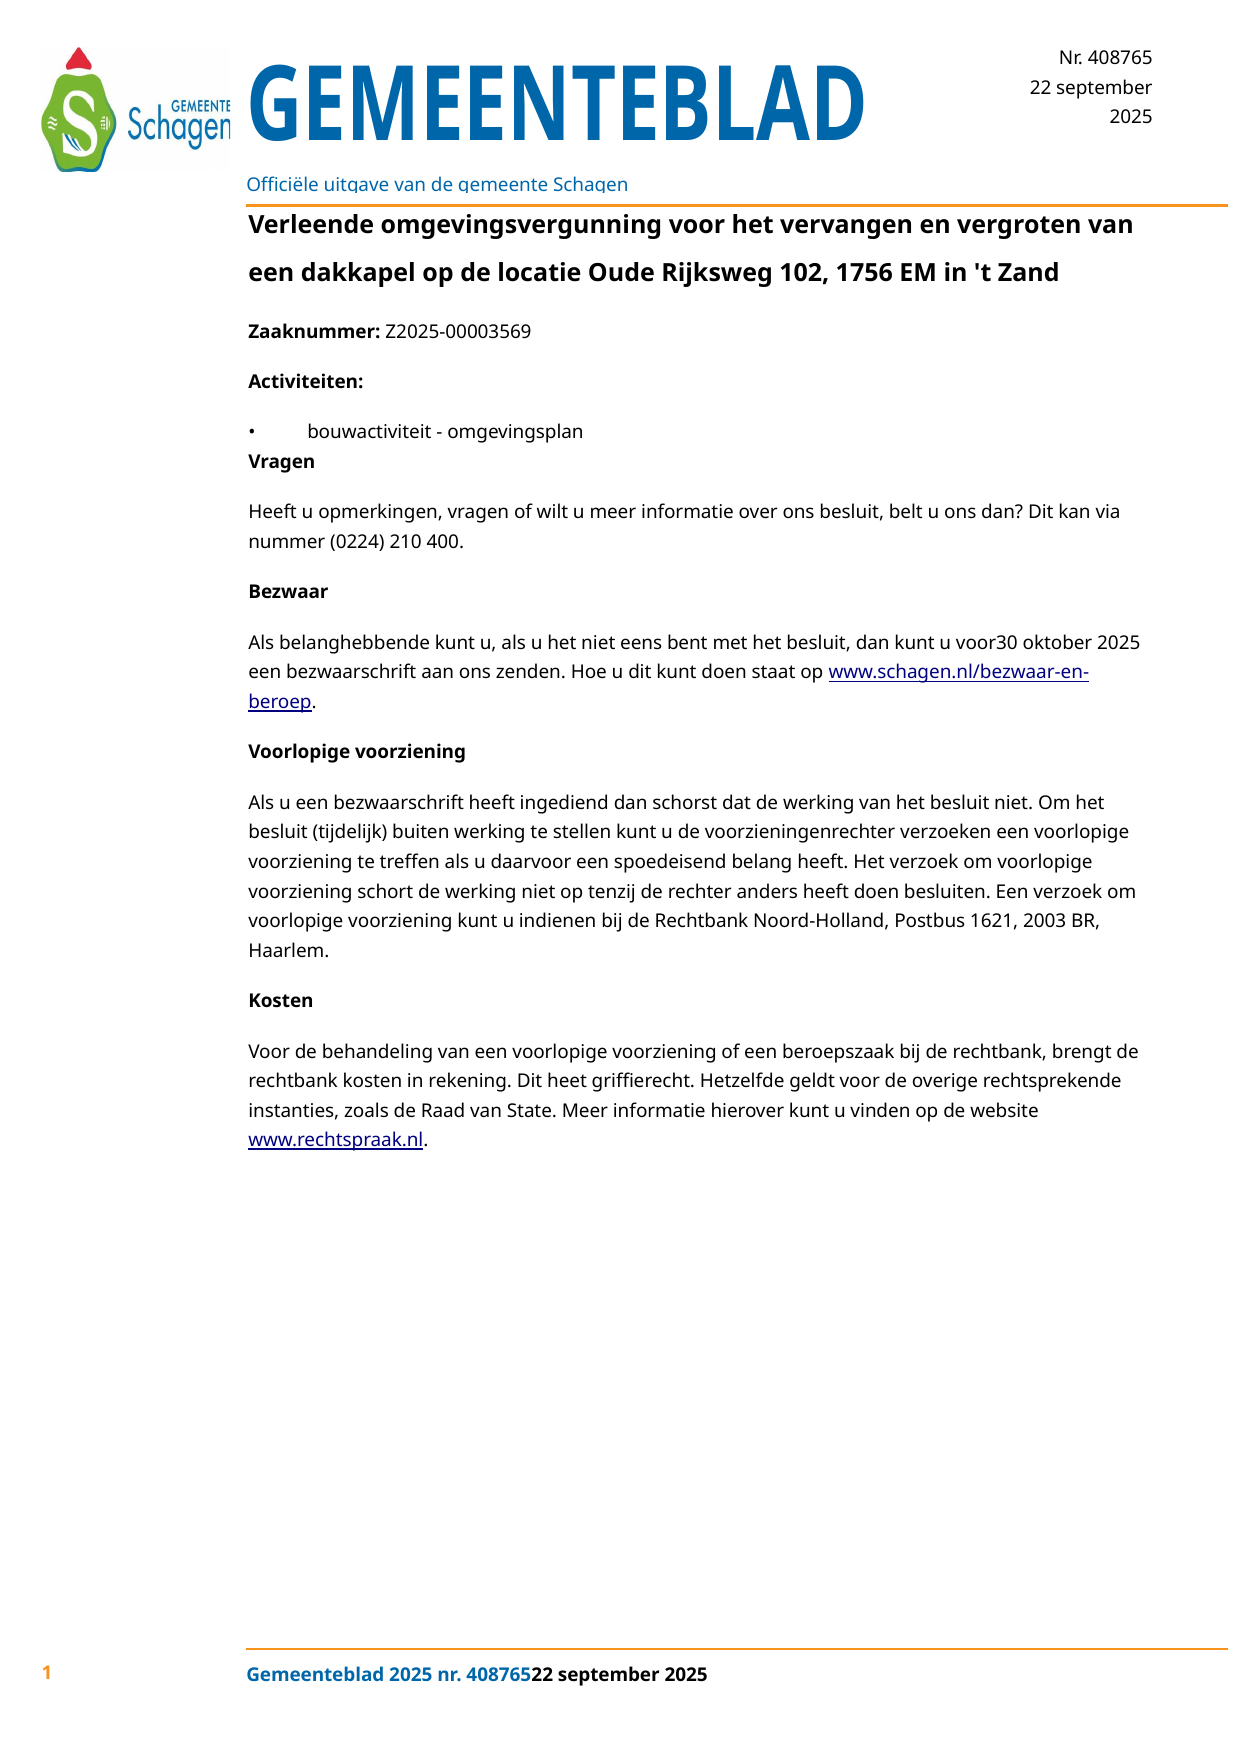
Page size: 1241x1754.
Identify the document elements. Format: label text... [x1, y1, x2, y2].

text Bezwaar [248, 579, 1152, 604]
picture [41, 47, 231, 172]
text Verleende omgevingsvergunning voor het vervangen en vergroten van een dakkapel op de locatie Oude Rijksweg 102, 1756 EM in 't Zand [248, 207, 1152, 288]
text Heeft u opmerkingen, vragen of wilt u meer informatie over ons besluit, belt u ons dan? Dit kan via nummer (0224) 210 400. [248, 499, 1152, 554]
text Als belanghebbende kunt u, als u het niet eens bent met het besluit, dan kunt u voor30 oktober 2025 een bezwaarschrift aan ons zenden. Hoe u dit kunt doen staat op www.schagen.nl/bezwaar-en-beroep. [248, 629, 1152, 714]
text Voor de behandeling van een voorlopige voorziening of een beroepszaak bij de rechtbank, brengt de rechtbank kosten in rekening. Dit heet griffierecht. Hetzelfde geldt voor de overige rechtsprekende instanties, zoals de Raad van State. Meer informatie hierover kunt u vinden op de website www.rechtspraak.nl. [248, 1038, 1152, 1152]
text Activiteiten: [248, 368, 1152, 394]
list bouwactiviteit - omgevingsplan [248, 419, 1152, 444]
text Voorlopige voorziening [248, 739, 1152, 764]
text Zaaknummer: Z2025-00003569 [248, 318, 1152, 344]
text Vragen [248, 448, 1152, 474]
text Kosten [248, 987, 1152, 1013]
text Als u een bezwaarschrift heeft ingediend dan schorst dat de werking van het besluit niet. Om het besluit (tijdelijk) buiten werking te stellen kunt u de voorzieningenrechter verzoeken een voorlopige voorziening te treffen als u daarvoor een spoedeisend belang heeft. Het verzoek om voorlopige voorziening schort de werking niet op tenzij de rechter anders heeft doen besluiten. Een verzoek om voorlopige voorziening kunt u indienen bij de Rechtbank Noord-Holland, Postbus 1621, 2003 BR, Haarlem. [248, 789, 1152, 963]
